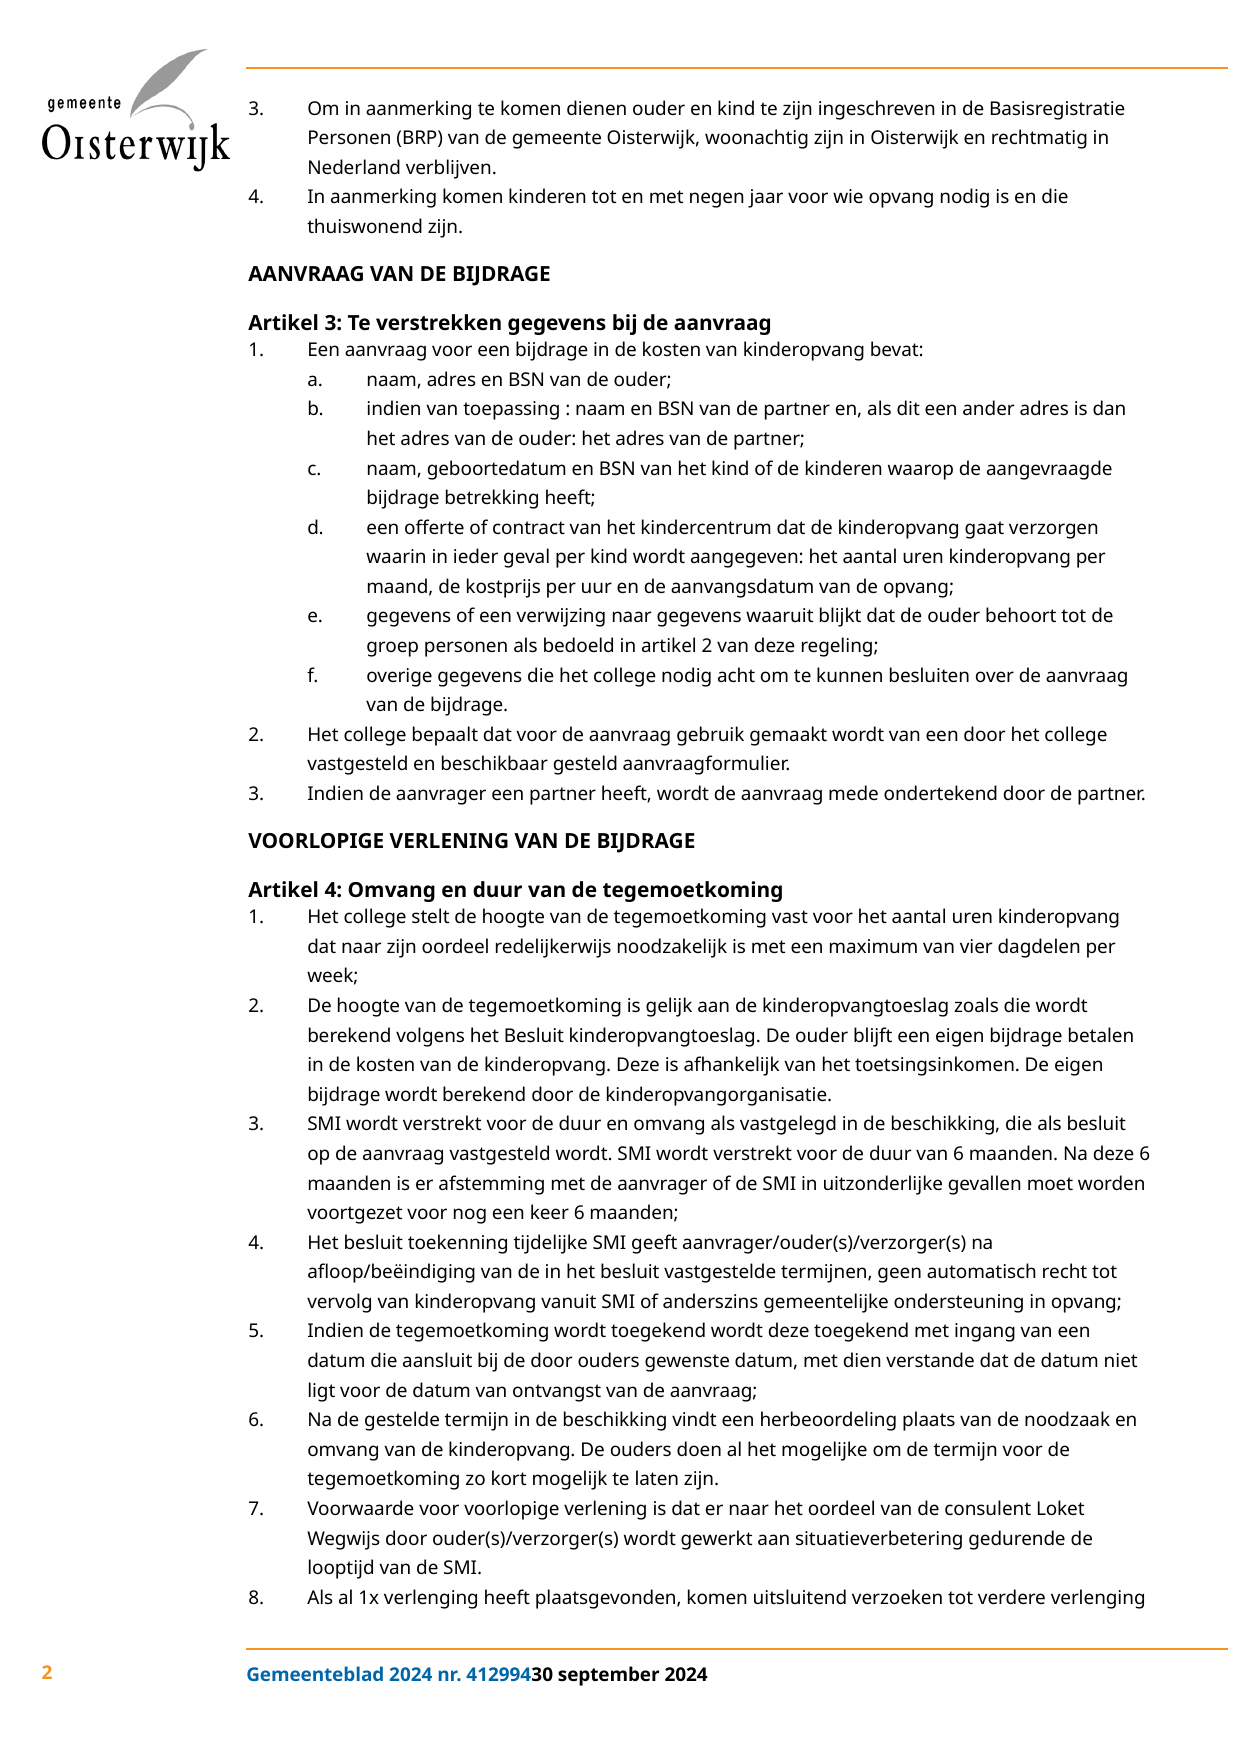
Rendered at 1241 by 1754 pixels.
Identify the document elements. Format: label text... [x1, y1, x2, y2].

list Het besluit toekenning tijdelijke SMI geeft aanvrager/ouder(s)/verzorger(s) na afloop/beëindiging van de in het besluit vastgestelde termijnen, geen automatisch recht tot vervolg van kinderopvang vanuit SMI of anderszins gemeentelijke ondersteuning in opvang; [248, 1229, 1152, 1314]
list Om in aanmerking te komen dienen ouder en kind te zijn ingeschreven in de Basisregistratie Personen (BRP) van de gemeente Oisterwijk, woonachtig zijn in Oisterwijk en rechtmatig in Nederland verblijven. [248, 95, 1152, 180]
list Een aanvraag voor een bijdrage in de kosten van kinderopvang bevat: [248, 336, 1152, 362]
list Als al 1x verlenging heeft plaatsgevonden, komen uitsluitend verzoeken tot verdere verlenging [248, 1584, 1152, 1610]
picture [41, 47, 231, 172]
list In aanmerking komen kinderen tot en met negen jaar voor wie opvang nodig is en die thuiswonend zijn. [248, 183, 1152, 239]
list Indien de tegemoetkoming wordt toegekend wordt deze toegekend met ingang van een datum die aansluit bij de door ouders gewenste datum, met dien verstande dat de datum niet ligt voor de datum van ontvangst van de aanvraag; [248, 1318, 1152, 1403]
text Artikel 4: Omvang en duur van de tegemoetkoming [248, 875, 1152, 903]
list naam, adres en BSN van de ouder; [307, 366, 1152, 392]
list een offerte of contract van het kindercentrum dat de kinderopvang gaat verzorgen waarin in ieder geval per kind wordt aangegeven: het aantal uren kinderopvang per maand, de kostprijs per uur en de aanvangsdatum van de opvang; [307, 514, 1152, 599]
list naam, geboortedatum en BSN van het kind of de kinderen waarop de aangevraagde bijdrage betrekking heeft; [307, 455, 1152, 510]
list indien van toepassing : naam en BSN van de partner en, als dit een ander adres is dan het adres van de ouder: het adres van de partner; [307, 396, 1152, 451]
list Voorwaarde voor voorlopige verlening is dat er naar het oordeel van de consulent Loket Wegwijs door ouder(s)/verzorger(s) wordt gewerkt aan situatieverbetering gedurende de looptijd van de SMI. [248, 1495, 1152, 1580]
list Het college bepaalt dat voor de aanvraag gebruik gemaakt wordt van een door het college vastgesteld en beschikbaar gesteld aanvraagformulier. [248, 721, 1152, 776]
text VOORLOPIGE VERLENING VAN DE BIJDRAGE [248, 826, 1152, 854]
list Indien de aanvrager een partner heeft, wordt de aanvraag mede ondertekend door de partner. [248, 780, 1152, 806]
text Artikel 3: Te verstrekken gegevens bij de aanvraag [248, 308, 1152, 336]
list SMI wordt verstrekt voor de duur en omvang als vastgelegd in de beschikking, die als besluit op de aanvraag vastgesteld wordt. SMI wordt verstrekt voor de duur van 6 maanden. Na deze 6 maanden is er afstemming met de aanvrager of de SMI in uitzonderlijke gevallen moet worden voortgezet voor nog een keer 6 maanden; [248, 1111, 1152, 1225]
list Na de gestelde termijn in de beschikking vindt een herbeoordeling plaats van de noodzaak en omvang van de kinderopvang. De ouders doen al het mogelijke om de termijn voor de tegemoetkoming zo kort mogelijk te laten zijn. [248, 1406, 1152, 1491]
list gegevens of een verwijzing naar gegevens waaruit blijkt dat de ouder behoort tot de groep personen als bedoeld in artikel 2 van deze regeling; [307, 603, 1152, 658]
text AANVRAAG VAN DE BIJDRAGE [248, 259, 1152, 287]
list overige gegevens die het college nodig acht om te kunnen besluiten over de aanvraag van de bijdrage. [307, 662, 1152, 717]
list De hoogte van de tegemoetkoming is gelijk aan de kinderopvangtoeslag zoals die wordt berekend volgens het Besluit kinderopvangtoeslag. De ouder blijft een eigen bijdrage betalen in de kosten van de kinderopvang. Deze is afhankelijk van het toetsingsinkomen. De eigen bijdrage wordt berekend door de kinderopvangorganisatie. [248, 992, 1152, 1107]
list Het college stelt de hoogte van de tegemoetkoming vast voor het aantal uren kinderopvang dat naar zijn oordeel redelijkerwijs noodzakelijk is met een maximum van vier dagdelen per week; [248, 903, 1152, 988]
